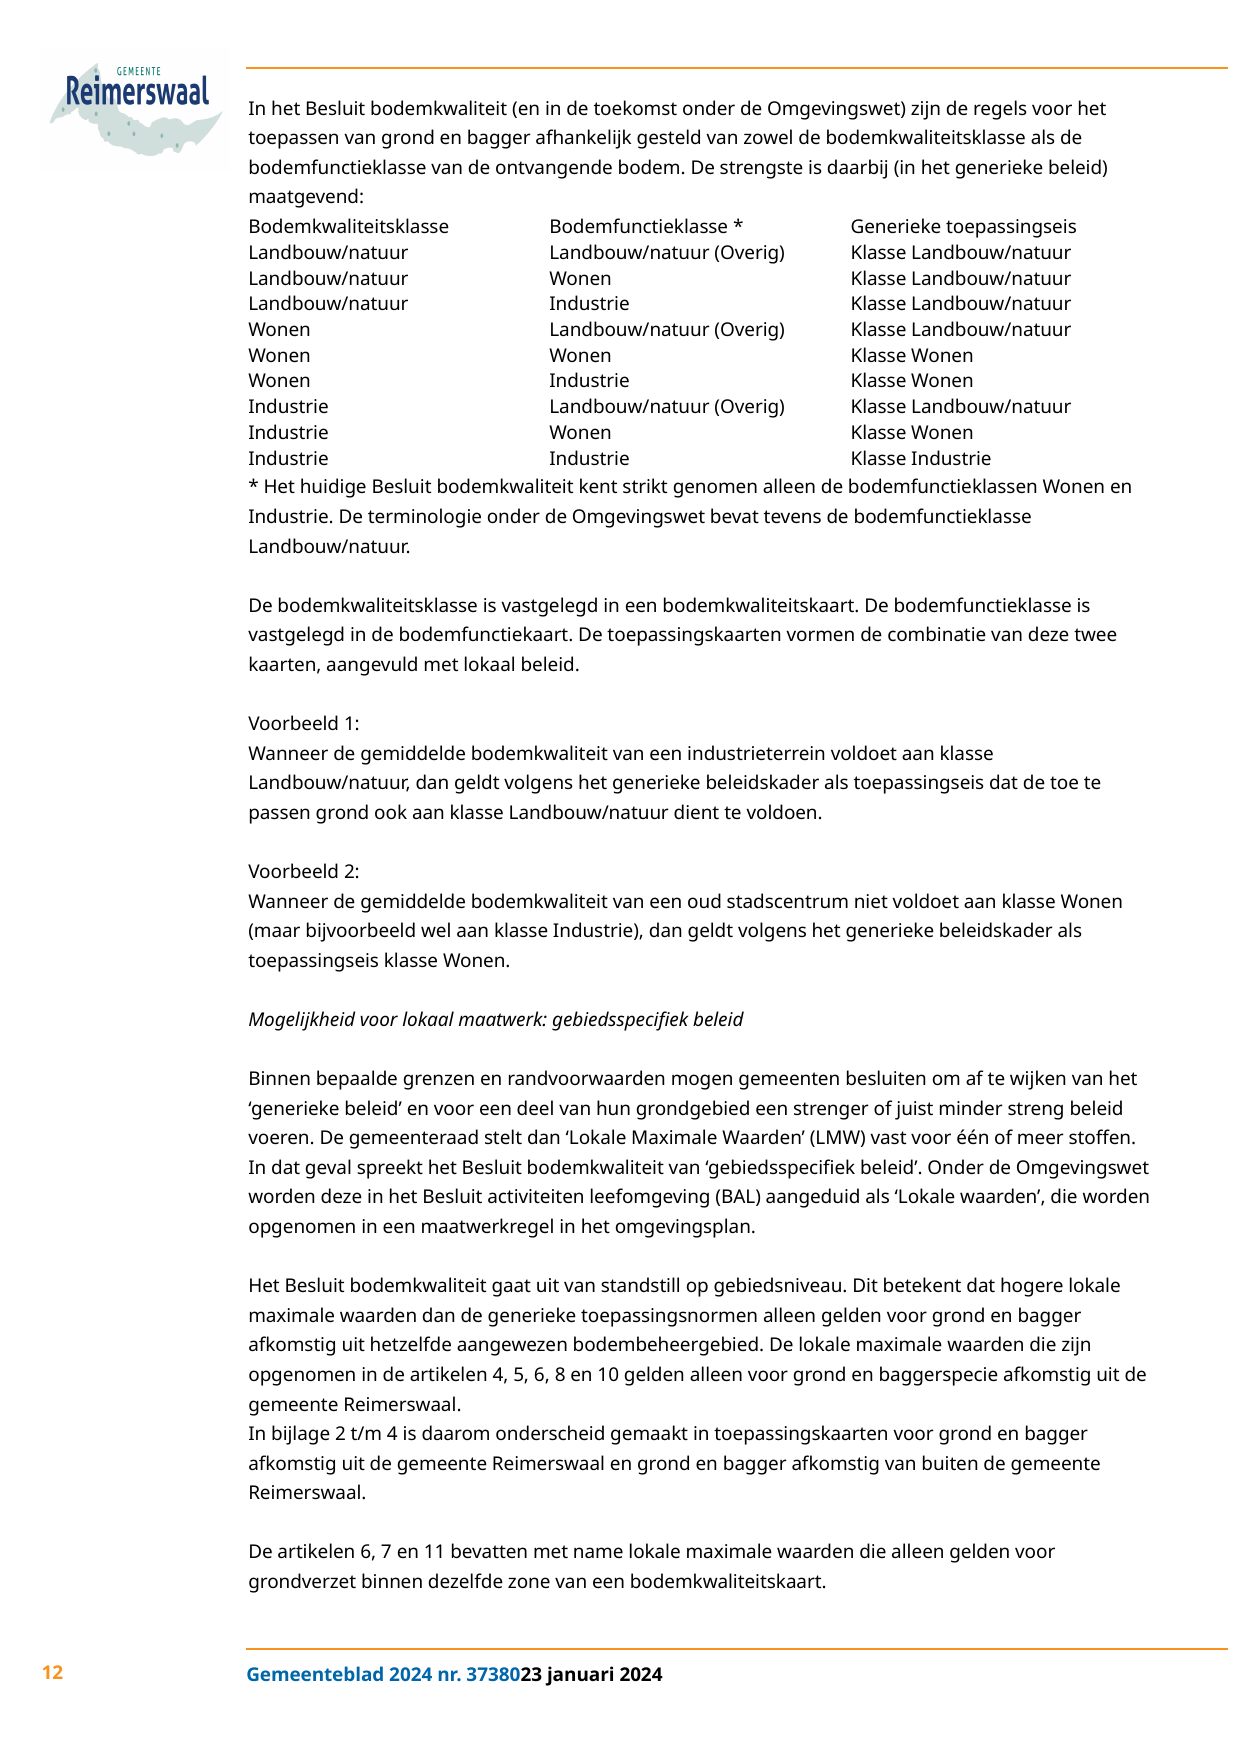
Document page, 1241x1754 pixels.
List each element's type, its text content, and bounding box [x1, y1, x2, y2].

text * Het huidige Besluit bodemkwaliteit kent strikt genomen alleen de bodemfunctieklassen Wonen en Industrie. De terminologie onder de Omgevingswet bevat tevens de bodemfunctieklasse Landbouw/natuur. [248, 474, 1152, 559]
text De bodemkwaliteitsklasse is vastgelegd in een bodemkwaliteitskaart. De bodemfunctieklasse is vastgelegd in de bodemfunctiekaart. De toepassingskaarten vormen de combinatie van deze twee kaarten, aangevuld met lokaal beleid. [248, 592, 1152, 677]
table_cell Klasse Wonen [850, 419, 1152, 445]
table_header Generieke toepassingseis [850, 213, 1152, 239]
table_cell Wonen [248, 368, 549, 393]
table_cell Wonen [549, 342, 850, 368]
table_cell Landbouw/natuur (Overig) [549, 239, 850, 265]
text Wanneer de gemiddelde bodemkwaliteit van een oud stadscentrum niet voldoet aan klasse Wonen (maar bijvoorbeeld wel aan klasse Industrie), dan geldt volgens het generieke beleidskader als toepassingseis klasse Wonen. [248, 888, 1152, 973]
table_cell Industrie [248, 445, 549, 471]
table_cell Industrie [549, 445, 850, 471]
text Binnen bepaalde grenzen en randvoorwaarden mogen gemeenten besluiten om af te wijken van het ‘generieke beleid’ en voor een deel van hun grondgebied een strenger of juist minder streng beleid voeren. De gemeenteraad stelt dan ‘Lokale Maximale Waarden’ (LMW) vast voor één of meer stoffen. In dat geval spreekt het Besluit bodemkwaliteit van ‘gebiedsspecifiek beleid’. Onder de Omgevingswet worden deze in het Besluit activiteiten leefomgeving (BAL) aangeduid als ‘Lokale waarden’, die worden opgenomen in een maatwerkregel in het omgevingsplan. [248, 1065, 1152, 1239]
table_cell Landbouw/natuur (Overig) [549, 393, 850, 419]
table_cell Klasse Wonen [850, 368, 1152, 393]
picture [41, 47, 231, 172]
table_cell Industrie [248, 393, 549, 419]
table_cell Klasse Landbouw/natuur [850, 316, 1152, 342]
table_cell Wonen [549, 265, 850, 290]
text Voorbeeld 2: [248, 858, 1152, 884]
table_header Bodemkwaliteitsklasse [248, 213, 549, 239]
table_cell Landbouw/natuur [248, 265, 549, 290]
table_cell Klasse Landbouw/natuur [850, 393, 1152, 419]
text Wanneer de gemiddelde bodemkwaliteit van een industrieterrein voldoet aan klasse Landbouw/natuur, dan geldt volgens het generieke beleidskader als toepassingseis dat de toe te passen grond ook aan klasse Landbouw/natuur dient te voldoen. [248, 740, 1152, 825]
text In het Besluit bodemkwaliteit (en in de toekomst onder de Omgevingswet) zijn de regels voor het toepassen van grond en bagger afhankelijk gesteld van zowel de bodemkwaliteitsklasse als de bodemfunctieklasse van de ontvangende bodem. De strengste is daarbij (in het generieke beleid) maatgevend: [248, 95, 1152, 209]
table_cell Wonen [248, 316, 549, 342]
table_cell Wonen [549, 419, 850, 445]
text Voorbeeld 1: [248, 710, 1152, 736]
table_cell Klasse Landbouw/natuur [850, 290, 1152, 316]
table_cell Klasse Landbouw/natuur [850, 265, 1152, 290]
table_cell Industrie [549, 368, 850, 393]
table_cell Landbouw/natuur (Overig) [549, 316, 850, 342]
text In bijlage 2 t/m 4 is daarom onderscheid gemaakt in toepassingskaarten voor grond en bagger afkomstig uit de gemeente Reimerswaal en grond en bagger afkomstig van buiten de gemeente Reimerswaal. [248, 1420, 1152, 1505]
table_cell Klasse Wonen [850, 342, 1152, 368]
table_cell Industrie [549, 290, 850, 316]
table_cell Landbouw/natuur [248, 290, 549, 316]
table_cell Klasse Landbouw/natuur [850, 239, 1152, 265]
table_cell Landbouw/natuur [248, 239, 549, 265]
table_header Bodemfunctieklasse * [549, 213, 850, 239]
table_cell Industrie [248, 419, 549, 445]
text Mogelijkheid voor lokaal maatwerk: gebiedsspecifiek beleid [248, 1006, 1152, 1032]
table_cell Klasse Industrie [850, 445, 1152, 471]
text De artikelen 6, 7 en 11 bevatten met name lokale maximale waarden die alleen gelden voor grondverzet binnen dezelfde zone van een bodemkwaliteitskaart. [248, 1539, 1152, 1594]
text Het Besluit bodemkwaliteit gaat uit van standstill op gebiedsniveau. Dit betekent dat hogere lokale maximale waarden dan de generieke toepassingsnormen alleen gelden voor grond en bagger afkomstig uit hetzelfde aangewezen bodembeheergebied. De lokale maximale waarden die zijn opgenomen in de artikelen 4, 5, 6, 8 en 10 gelden alleen voor grond en baggerspecie afkomstig uit de gemeente Reimerswaal. [248, 1272, 1152, 1417]
table_cell Wonen [248, 342, 549, 368]
